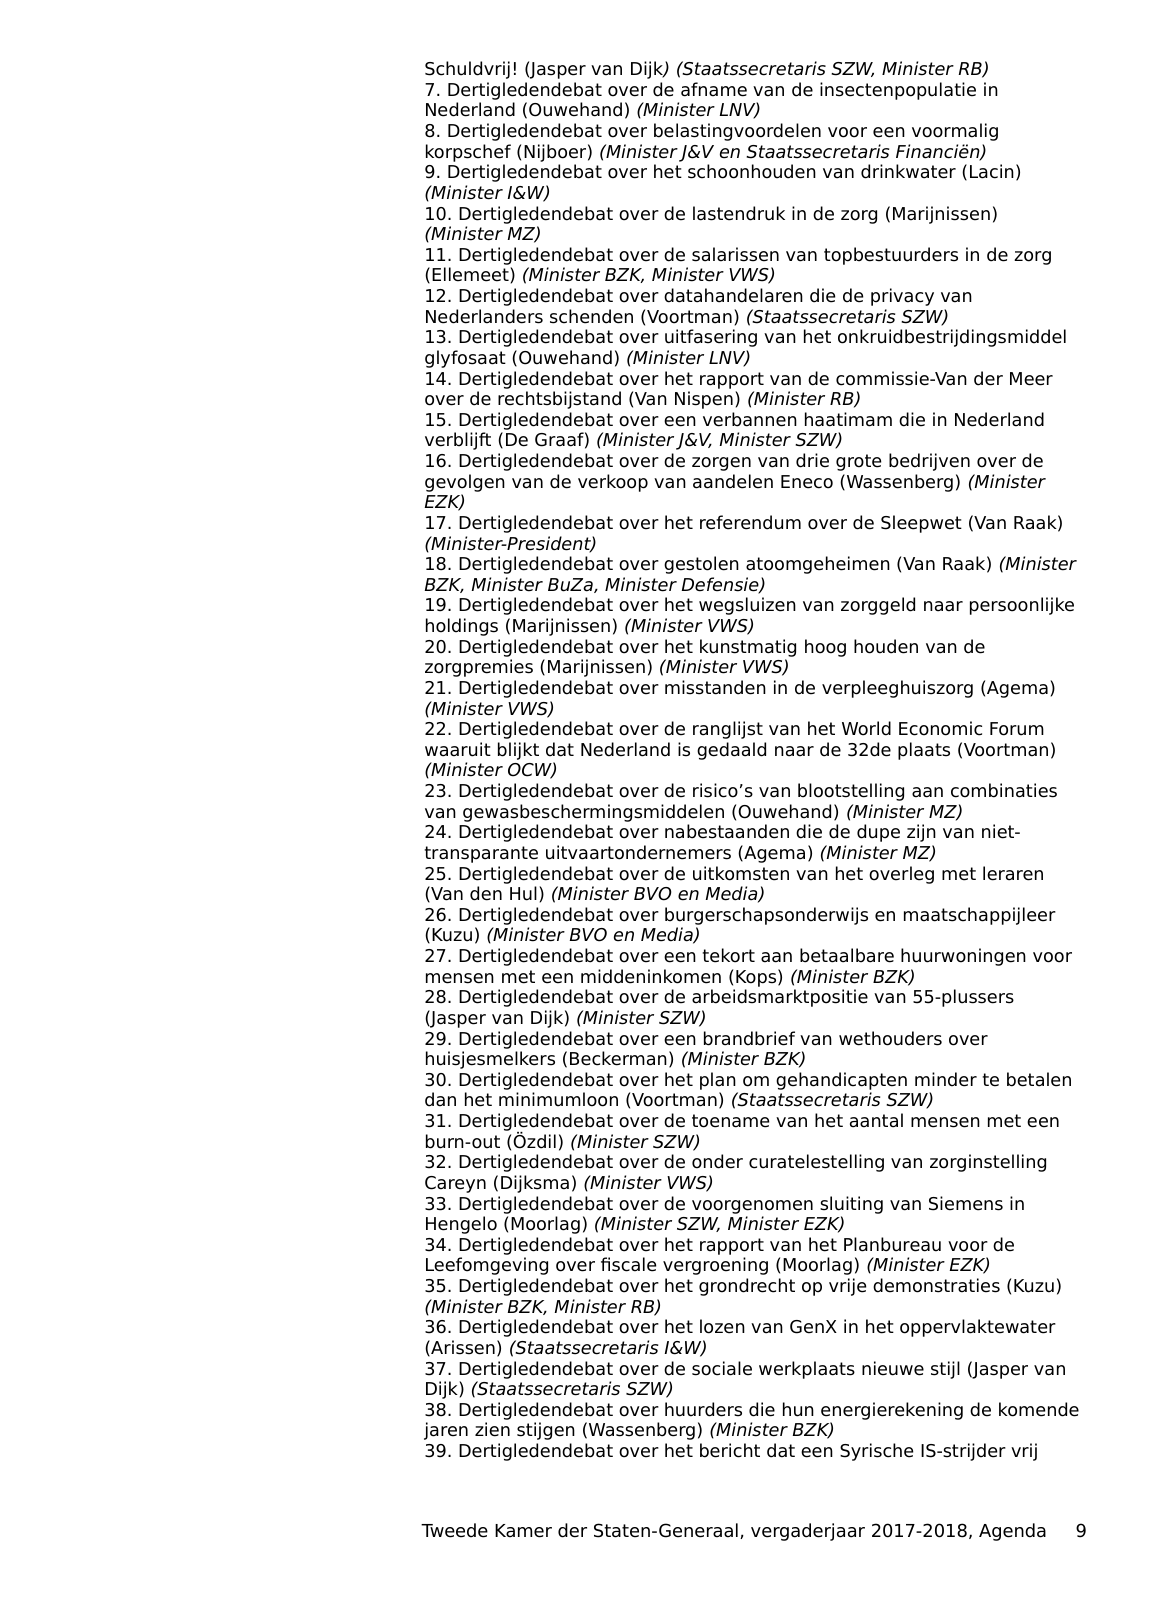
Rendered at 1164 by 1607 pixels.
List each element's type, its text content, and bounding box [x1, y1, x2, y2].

table_cell [401, 1070, 418, 1111]
table_cell 26. Dertigledendebat over burgerschapsonderwijs en maatschappijleer (Kuzu) (Minister BVO en Media) [418, 905, 1087, 946]
table_cell 30. Dertigledendebat over het plan om gehandicapten minder te betalen dan het minimumloon (Voortman) (Staatssecretaris SZW) [418, 1070, 1087, 1111]
table_cell [77, 1235, 401, 1276]
table_cell [77, 719, 401, 781]
table_cell [77, 245, 401, 265]
table_cell 15. Dertigledendebat over een verbannen haatimam die in Nederland verblijft (De Graaf) (Minister J&V, Minister SZW) [418, 410, 1087, 451]
table_cell 13. Dertigledendebat over uitfasering van het onkruidbestrijdingsmiddel glyfosaat (Ouwehand) (Minister LNV) [418, 327, 1087, 368]
table_cell (Ellemeet) (Minister BZK, Minister VWS) [418, 265, 1087, 286]
table_cell 35. Dertigledendebat over het grondrecht op vrije demonstraties (Kuzu) (Minister BZK, Minister RB) [418, 1276, 1087, 1317]
table_cell [77, 822, 401, 863]
table_cell 10. Dertigledendebat over de lastendruk in de zorg (Marijnissen) (Minister MZ) [418, 204, 1087, 245]
table_cell 33. Dertigledendebat over de voorgenomen sluiting van Siemens in Hengelo (Moorlag) (Minister SZW, Minister EZK) [418, 1194, 1087, 1235]
table_cell [401, 1029, 418, 1070]
table_cell [401, 781, 418, 822]
table_cell 37. Dertigledendebat over de sociale werkplaats nieuwe stijl (Jasper van Dijk) (Staatssecretaris SZW) [418, 1359, 1087, 1400]
table_cell 18. Dertigledendebat over gestolen atoomgeheimen (Van Raak) (Minister BZK, Minister BuZa, Minister Defensie) [418, 554, 1087, 595]
table_cell 29. Dertigledendebat over een brandbrief van wethouders over huisjesmelkers (Beckerman) (Minister BZK) [418, 1029, 1087, 1070]
table_cell [401, 59, 418, 80]
table_cell 32. Dertigledendebat over de onder curatelestelling van zorginstelling Careyn (Dijksma) (Minister VWS) [418, 1152, 1087, 1193]
table_cell [401, 204, 418, 245]
table_cell [77, 1070, 401, 1111]
table_cell [401, 637, 418, 678]
table_cell [401, 162, 418, 203]
table_cell 16. Dertigledendebat over de zorgen van drie grote bedrijven over de gevolgen van de verkoop van aandelen Eneco (Wassenberg) (Minister EZK) [418, 451, 1087, 513]
table_cell [401, 554, 418, 595]
table_cell [77, 513, 401, 554]
table_cell [77, 678, 401, 719]
table_cell [401, 1194, 418, 1235]
table_cell [401, 1400, 418, 1441]
table_cell [77, 369, 401, 410]
table_cell [77, 905, 401, 946]
table_cell [77, 410, 401, 451]
table_cell [401, 1441, 418, 1462]
table_cell [77, 1029, 401, 1070]
table_cell [77, 1359, 401, 1400]
table_cell [77, 451, 401, 513]
table_cell 22. Dertigledendebat over de ranglijst van het World Economic Forum waaruit blijkt dat Nederland is gedaald naar de 32de plaats (Voortman) (Minister OCW) [418, 719, 1087, 781]
table_cell [77, 59, 401, 80]
table_cell 20. Dertigledendebat over het kunstmatig hoog houden van de zorgpremies (Marijnissen) (Minister VWS) [418, 637, 1087, 678]
table_cell [77, 1317, 401, 1358]
table_cell [77, 121, 401, 162]
table_cell 19. Dertigledendebat over het wegsluizen van zorggeld naar persoonlijke holdings (Marijnissen) (Minister VWS) [418, 595, 1087, 637]
table_cell [77, 286, 401, 327]
table_cell 8. Dertigledendebat over belastingvoordelen voor een voormalig korpschef (Nijboer) (Minister J&V en Staatssecretaris Financiën) [418, 121, 1087, 162]
table_cell [401, 265, 418, 286]
table_cell [77, 1276, 401, 1317]
table_cell [401, 1276, 418, 1317]
table_cell 25. Dertigledendebat over de uitkomsten van het overleg met leraren (Van den Hul) (Minister BVO en Media) [418, 864, 1087, 905]
table_cell [401, 286, 418, 327]
table_cell 27. Dertigledendebat over een tekort aan betaalbare huurwoningen voor mensen met een middeninkomen (Kops) (Minister BZK) [418, 946, 1087, 987]
table_cell [77, 946, 401, 987]
table_cell [401, 1317, 418, 1358]
table_cell 11. Dertigledendebat over de salarissen van topbestuurders in de zorg [418, 245, 1087, 265]
table_cell 39. Dertigledendebat over het bericht dat een Syrische IS-strijder vrij [418, 1441, 1087, 1462]
table_cell 28. Dertigledendebat over de arbeidsmarktpositie van 55-plussers (Jasper van Dijk) (Minister SZW) [418, 987, 1087, 1028]
table_cell [77, 595, 401, 637]
table_cell [401, 513, 418, 554]
table_cell [77, 1111, 401, 1152]
table_cell [401, 1111, 418, 1152]
table_cell 36. Dertigledendebat over het lozen van GenX in het oppervlaktewater (Arissen) (Staatssecretaris I&W) [418, 1317, 1087, 1358]
table_cell [401, 1235, 418, 1276]
table_cell [401, 451, 418, 513]
table_cell [401, 1359, 418, 1400]
table_cell [77, 987, 401, 1028]
table_cell [401, 595, 418, 637]
table_cell 34. Dertigledendebat over het rapport van het Planbureau voor de Leefomgeving over fiscale vergroening (Moorlag) (Minister EZK) [418, 1235, 1087, 1276]
table_cell [77, 1152, 401, 1193]
table_cell 17. Dertigledendebat over het referendum over de Sleepwet (Van Raak) (Minister-President) [418, 513, 1087, 554]
table_cell [77, 1194, 401, 1235]
table_cell 9. Dertigledendebat over het schoonhouden van drinkwater (Lacin) (Minister I&W) [418, 162, 1087, 203]
table_cell 7. Dertigledendebat over de afname van de insectenpopulatie in Nederland (Ouwehand) (Minister LNV) [418, 80, 1087, 121]
table_cell [77, 864, 401, 905]
table_cell 31. Dertigledendebat over de toename van het aantal mensen met een burn-out (Özdil) (Minister SZW) [418, 1111, 1087, 1152]
table_cell [401, 864, 418, 905]
table_cell [401, 121, 418, 162]
table_cell [77, 1400, 401, 1441]
table_cell [77, 637, 401, 678]
table_cell [77, 554, 401, 595]
table_cell [77, 204, 401, 245]
table_cell 38. Dertigledendebat over huurders die hun energierekening de komende jaren zien stijgen (Wassenberg) (Minister BZK) [418, 1400, 1087, 1441]
table_cell [401, 327, 418, 368]
table_cell [401, 946, 418, 987]
table_cell [77, 781, 401, 822]
table_cell [77, 327, 401, 368]
table_cell Schuldvrij! (Jasper van Dijk) (Staatssecretaris SZW, Minister RB) [418, 59, 1087, 80]
table_cell 21. Dertigledendebat over misstanden in de verpleeghuiszorg (Agema) (Minister VWS) [418, 678, 1087, 719]
table_cell [401, 410, 418, 451]
table_cell 12. Dertigledendebat over datahandelaren die de privacy van Nederlanders schenden (Voortman) (Staatssecretaris SZW) [418, 286, 1087, 327]
table_cell [401, 905, 418, 946]
table_cell [401, 369, 418, 410]
table_cell [77, 162, 401, 203]
table_cell 14. Dertigledendebat over het rapport van de commissie-Van der Meer over de rechtsbijstand (Van Nispen) (Minister RB) [418, 369, 1087, 410]
table_cell 24. Dertigledendebat over nabestaanden die de dupe zijn van niet-transparante uitvaartondernemers (Agema) (Minister MZ) [418, 822, 1087, 863]
table_cell [401, 719, 418, 781]
table_cell 23. Dertigledendebat over de risico’s van blootstelling aan combinaties van gewasbeschermingsmiddelen (Ouwehand) (Minister MZ) [418, 781, 1087, 822]
table_cell [401, 245, 418, 265]
table_cell [401, 1152, 418, 1193]
table_cell [401, 822, 418, 863]
table_cell [77, 1441, 401, 1462]
table_cell [401, 987, 418, 1028]
table_cell [401, 80, 418, 121]
table_cell [77, 80, 401, 121]
table_cell [77, 265, 401, 286]
table_cell [401, 678, 418, 719]
